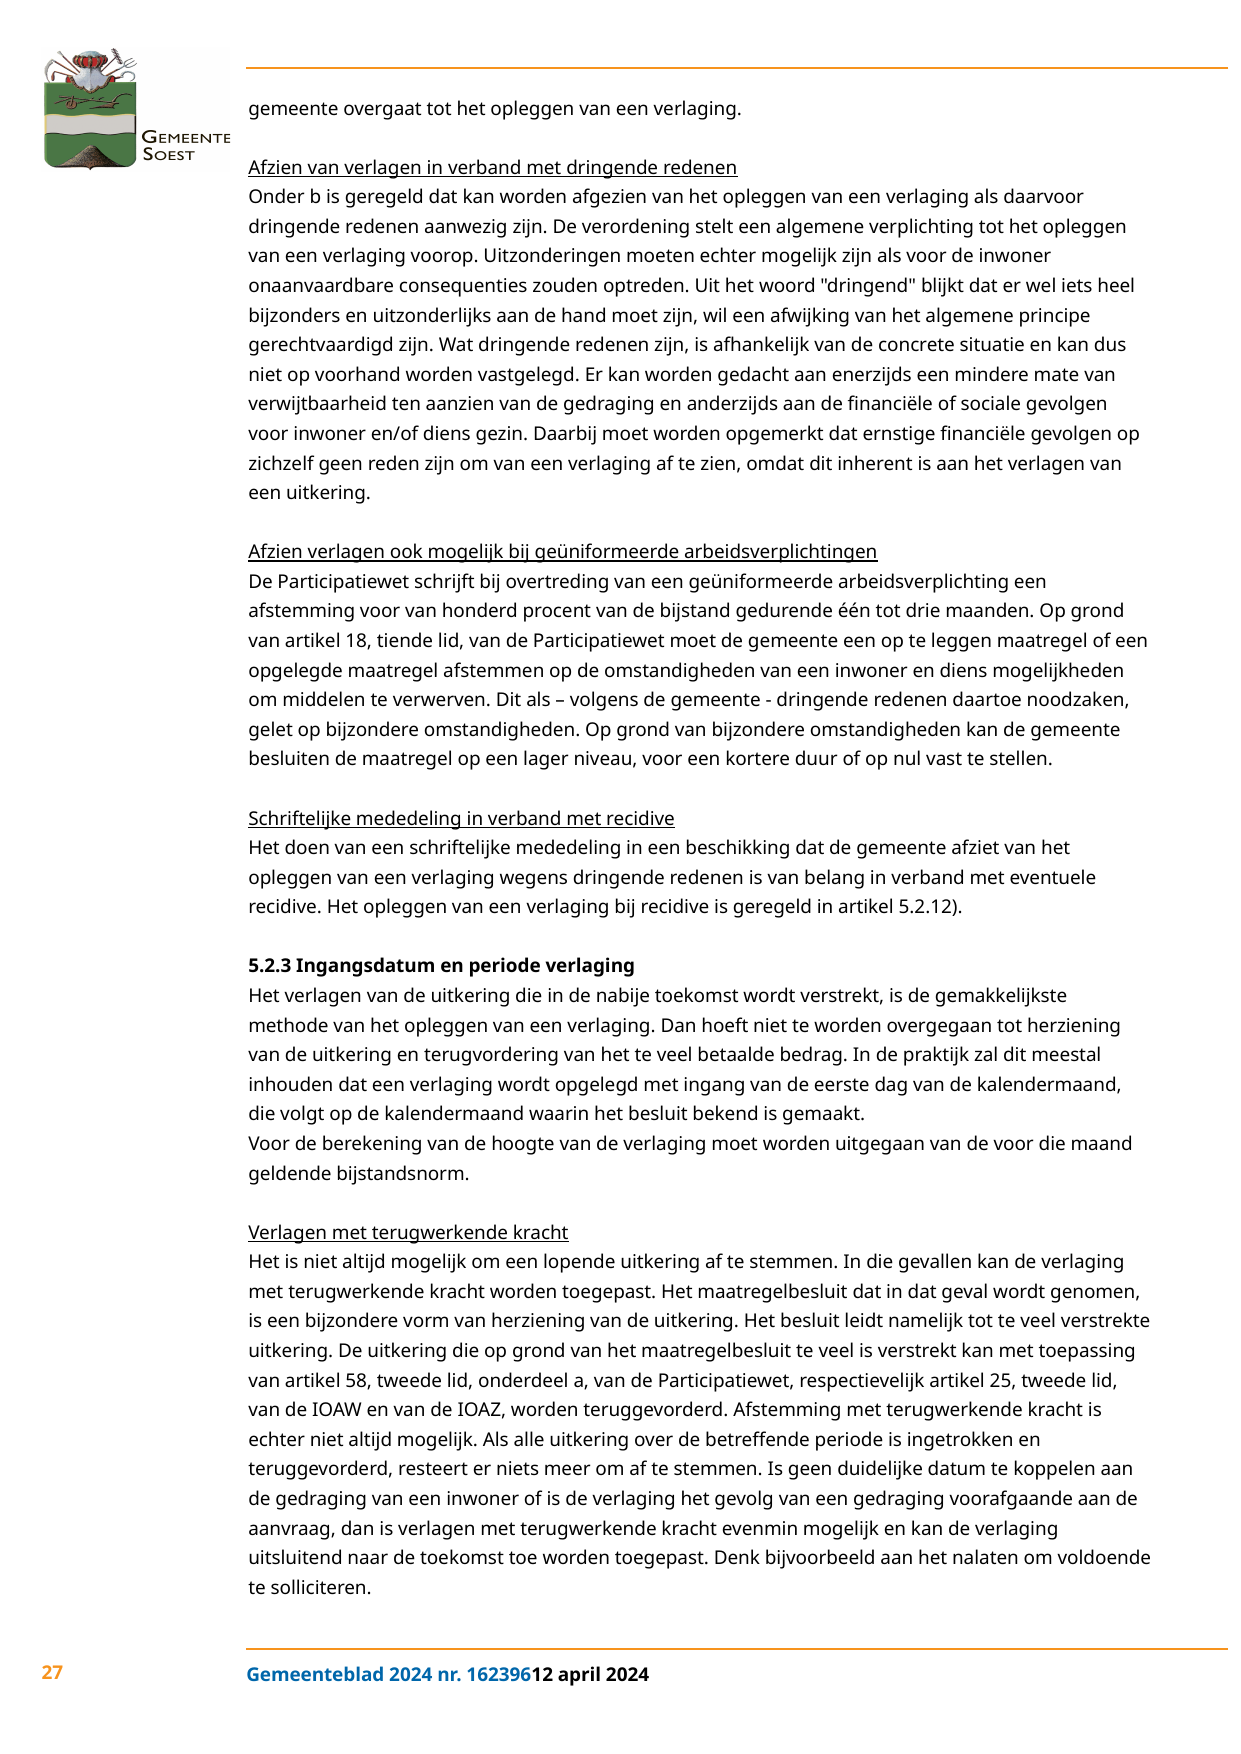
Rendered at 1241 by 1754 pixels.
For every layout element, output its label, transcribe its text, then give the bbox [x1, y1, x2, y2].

text Onder b is geregeld dat kan worden afgezien van het opleggen van een verlaging als daarvoor dringende redenen aanwezig zijn. De verordening stelt een algemene verplichting tot het opleggen van een verlaging voorop. Uitzonderingen moeten echter mogelijk zijn als voor de inwoner onaanvaardbare consequenties zouden optreden. Uit het woord "dringend" blijkt dat er wel iets heel bijzonders en uitzonderlijks aan de hand moet zijn, wil een afwijking van het algemene principe gerechtvaardigd zijn. Wat dringende redenen zijn, is afhankelijk van de concrete situatie en kan dus niet op voorhand worden vastgelegd. Er kan worden gedacht aan enerzijds een mindere mate van verwijtbaarheid ten aanzien van de gedraging en anderzijds aan de financiële of sociale gevolgen voor inwoner en/of diens gezin. Daarbij moet worden opgemerkt dat ernstige financiële gevolgen op zichzelf geen reden zijn om van een verlaging af te zien, omdat dit inherent is aan het verlagen van een uitkering. [248, 183, 1152, 505]
text Het doen van een schriftelijke mededeling in een beschikking dat de gemeente afziet van het opleggen van een verlaging wegens dringende redenen is van belang in verband met eventuele recidive. Het opleggen van een verlaging bij recidive is geregeld in artikel 5.2.12). [248, 834, 1152, 919]
text Afzien van verlagen in verband met dringende redenen [248, 154, 1152, 180]
picture [41, 47, 231, 172]
text Het verlagen van de uitkering die in de nabije toekomst wordt verstrekt, is de gemakkelijkste methode van het opleggen van een verlaging. Dan hoeft niet te worden overgegaan tot herziening van de uitkering en terugvordering van het te veel betaalde bedrag. In de praktijk zal dit meestal inhouden dat een verlaging wordt opgelegd met ingang van de eerste dag van de kalendermaand, die volgt op de kalendermaand waarin het besluit bekend is gemaakt. [248, 982, 1152, 1126]
text De Participatiewet schrijft bij overtreding van een geüniformeerde arbeidsverplichting een afstemming voor van honderd procent van de bijstand gedurende één tot drie maanden. Op grond van artikel 18, tiende lid, van de Participatiewet moet de gemeente een op te leggen maatregel of een opgelegde maatregel afstemmen op de omstandigheden van een inwoner en diens mogelijkheden om middelen te verwerven. Dit als – volgens de gemeente - dringende redenen daartoe noodzaken, gelet op bijzondere omstandigheden. Op grond van bijzondere omstandigheden kan de gemeente besluiten de maatregel op een lager niveau, voor een kortere duur of op nul vast te stellen. [248, 568, 1152, 771]
text Verlagen met terugwerkende kracht [248, 1219, 1152, 1245]
text Het is niet altijd mogelijk om een lopende uitkering af te stemmen. In die gevallen kan de verlaging met terugwerkende kracht worden toegepast. Het maatregelbesluit dat in dat geval wordt genomen, is een bijzondere vorm van herziening van de uitkering. Het besluit leidt namelijk tot te veel verstrekte uitkering. De uitkering die op grond van het maatregelbesluit te veel is verstrekt kan met toepassing van artikel 58, tweede lid, onderdeel a, van de Participatiewet, respectievelijk artikel 25, tweede lid, van de IOAW en van de IOAZ, worden teruggevorderd. Afstemming met terugwerkende kracht is echter niet altijd mogelijk. Als alle uitkering over de betreffende periode is ingetrokken en teruggevorderd, resteert er niets meer om af te stemmen. Is geen duidelijke datum te koppelen aan de gedraging van een inwoner of is de verlaging het gevolg van een gedraging voorafgaande aan de aanvraag, dan is verlagen met terugwerkende kracht evenmin mogelijk en kan de verlaging uitsluitend naar de toekomst toe worden toegepast. Denk bijvoorbeeld aan het nalaten om voldoende te solliciteren. [248, 1248, 1152, 1600]
text Schriftelijke mededeling in verband met recidive [248, 805, 1152, 831]
text Voor de berekening van de hoogte van de verlaging moet worden uitgegaan van de voor die maand geldende bijstandsnorm. [248, 1130, 1152, 1186]
text 5.2.3 Ingangsdatum en periode verlaging [248, 953, 1152, 978]
text gemeente overgaat tot het opleggen van een verlaging. [248, 95, 1152, 121]
text Afzien verlagen ook mogelijk bij geüniformeerde arbeidsverplichtingen [248, 538, 1152, 564]
